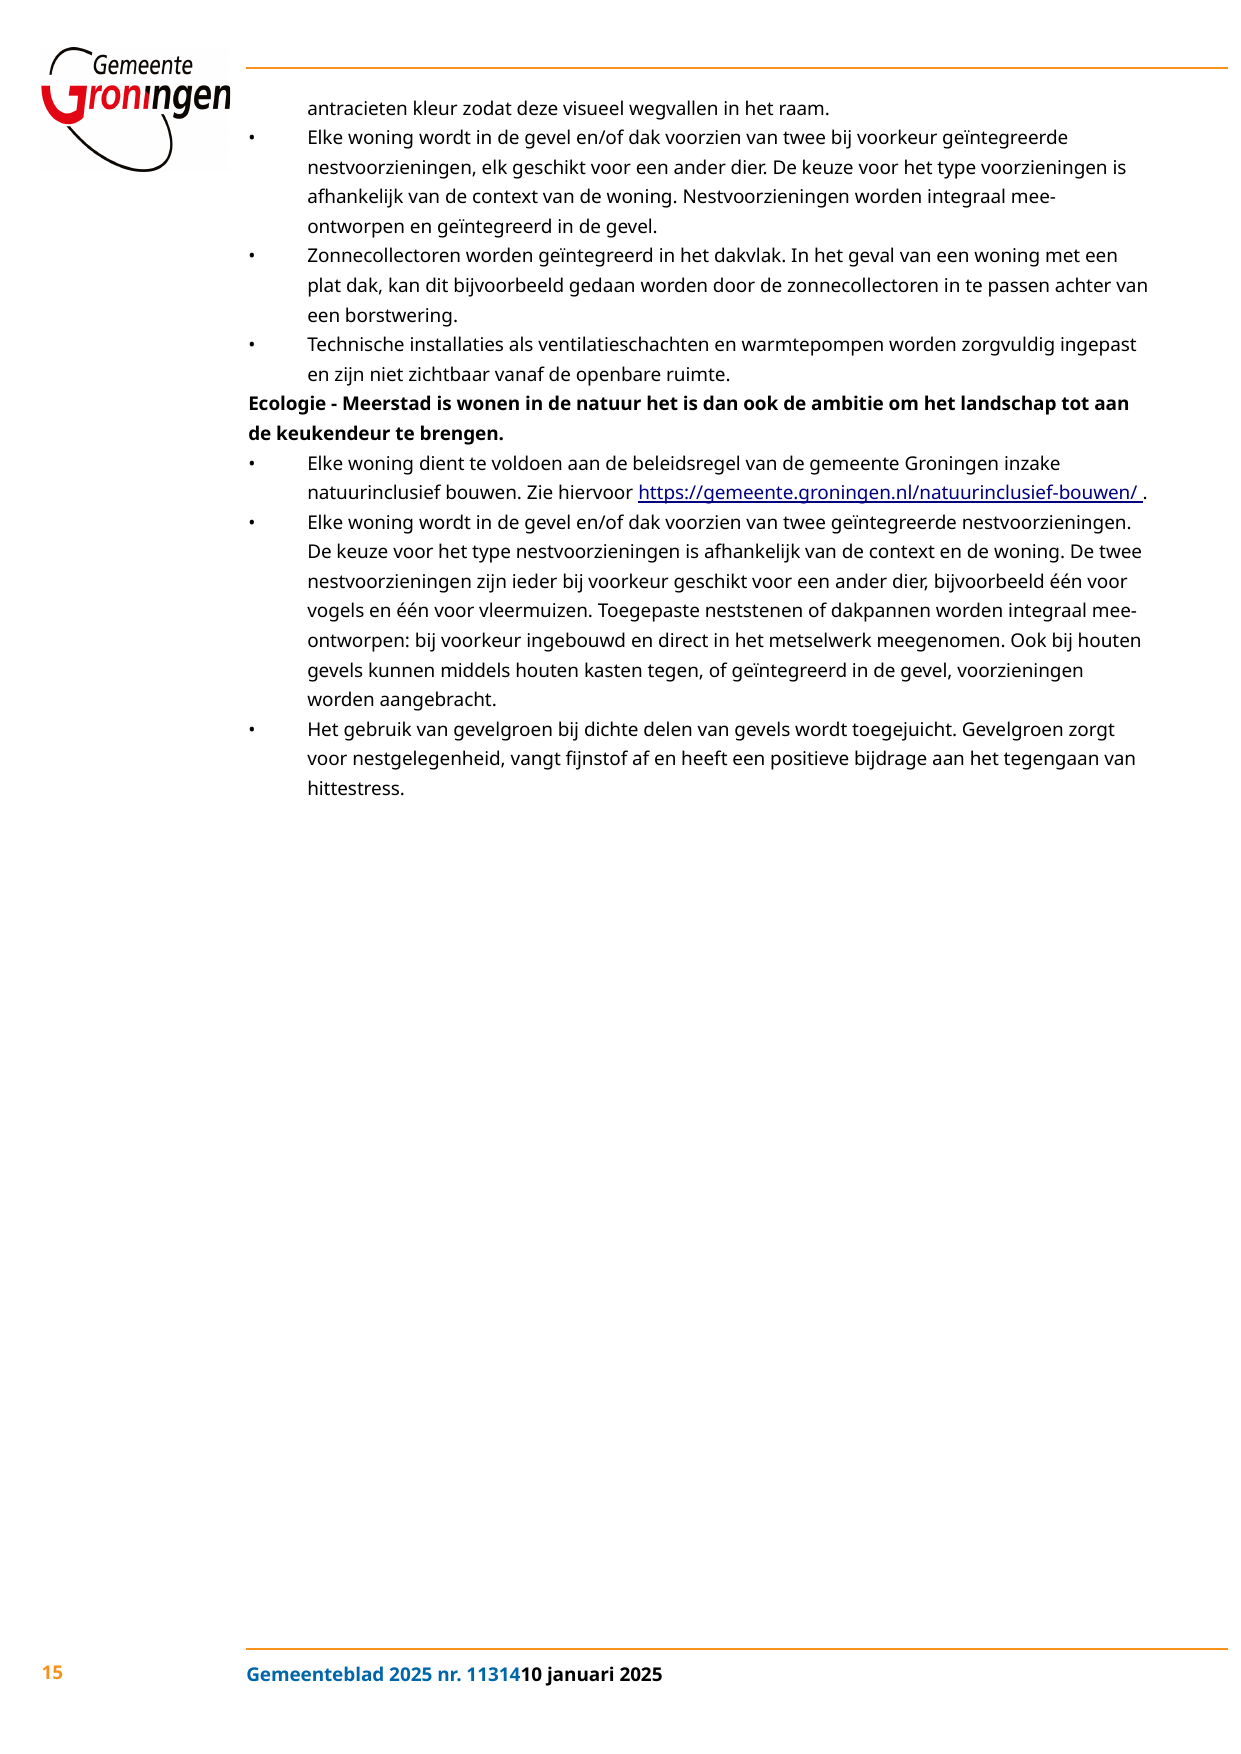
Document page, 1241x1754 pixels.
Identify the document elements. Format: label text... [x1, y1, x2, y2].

list antracieten kleur zodat deze visueel wegvallen in het raam. [248, 95, 1152, 121]
text Ecologie - Meerstad is wonen in de natuur het is dan ook de ambitie om het landschap tot aan de keukendeur te brengen. [248, 391, 1152, 446]
list Zonnecollectoren worden geïntegreerd in het dakvlak. In het geval van een woning met een plat dak, kan dit bijvoorbeeld gedaan worden door de zonnecollectoren in te passen achter van een borstwering. [248, 243, 1152, 328]
picture [41, 47, 231, 172]
list Technische installaties als ventilatieschachten en warmtepompen worden zorgvuldig ingepast en zijn niet zichtbaar vanaf de openbare ruimte. [248, 331, 1152, 387]
list Het gebruik van gevelgroen bij dichte delen van gevels wordt toegejuicht. Gevelgroen zorgt voor nestgelegenheid, vangt fijnstof af en heeft een positieve bijdrage aan het tegengaan van hittestress. [248, 716, 1152, 801]
list Elke woning wordt in de gevel en/of dak voorzien van twee geïntegreerde nestvoorzieningen. De keuze voor het type nestvoorzieningen is afhankelijk van de context en de woning. De twee nestvoorzieningen zijn ieder bij voorkeur geschikt voor een ander dier, bijvoorbeeld één voor vogels en één voor vleermuizen. Toegepaste neststenen of dakpannen worden integraal mee-ontworpen: bij voorkeur ingebouwd en direct in het metselwerk meegenomen. Ook bij houten gevels kunnen middels houten kasten tegen, of geïntegreerd in de gevel, voorzieningen worden aangebracht. [248, 509, 1152, 712]
list Elke woning wordt in de gevel en/of dak voorzien van twee bij voorkeur geïntegreerde nestvoorzieningen, elk geschikt voor een ander dier. De keuze voor het type voorzieningen is afhankelijk van de context van de woning. Nestvoorzieningen worden integraal mee-ontworpen en geïntegreerd in de gevel. [248, 124, 1152, 239]
list Elke woning dient te voldoen aan de beleidsregel van de gemeente Groningen inzake natuurinclusief bouwen. Zie hiervoor https://gemeente.groningen.nl/natuurinclusief-bouwen/ . [248, 450, 1152, 505]
